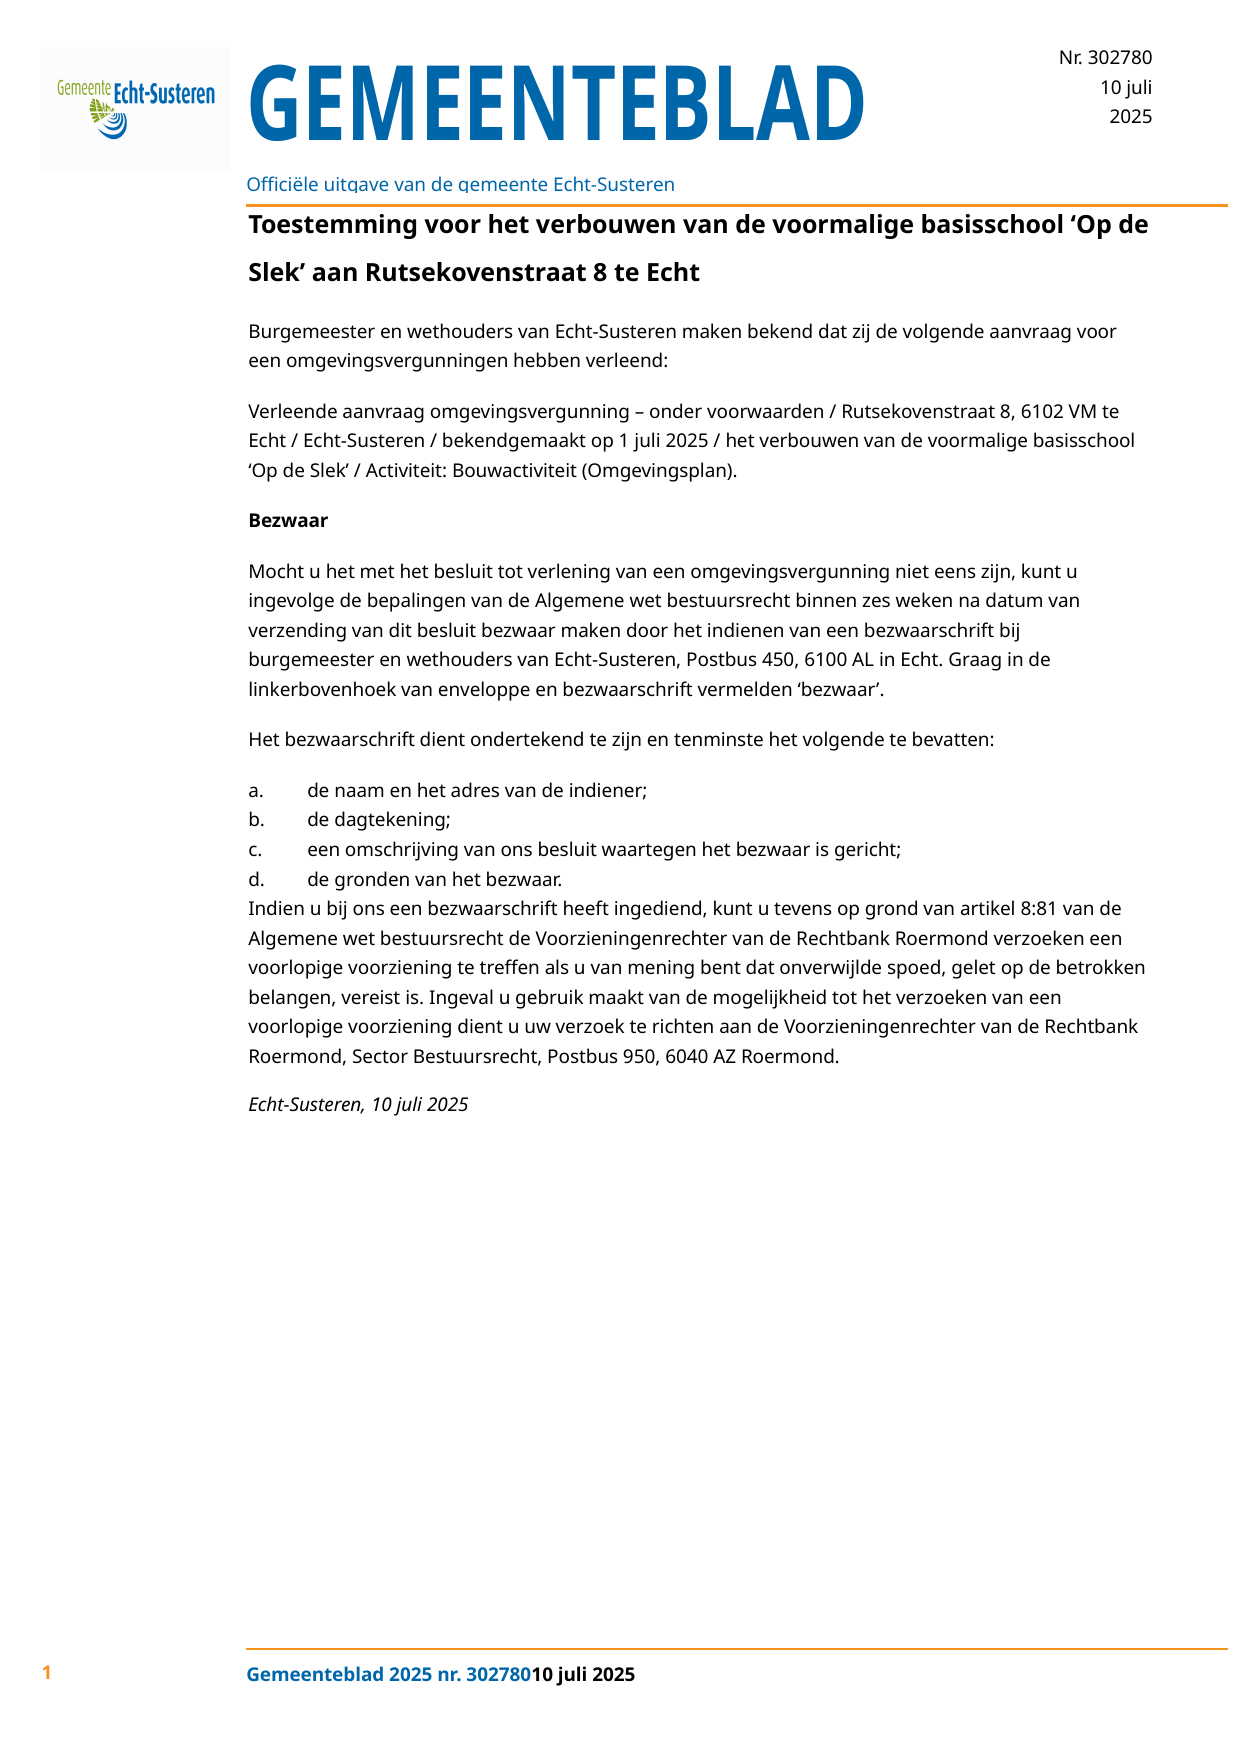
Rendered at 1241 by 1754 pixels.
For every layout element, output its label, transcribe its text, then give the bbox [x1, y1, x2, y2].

text Toestemming voor het verbouwen van de voormalige basisschool ‘Op de Slek’ aan Rutsekovenstraat 8 te Echt [248, 207, 1152, 288]
text Echt-Susteren, 10 juli 2025 [248, 1091, 1152, 1117]
text Verleende aanvraag omgevingsvergunning – onder voorwaarden / Rutsekovenstraat 8, 6102 VM te Echt / Echt-Susteren / bekendgemaakt op 1 juli 2025 / het verbouwen van de voormalige basisschool ‘Op de Slek’ / Activiteit: Bouwactiviteit (Omgevingsplan). [248, 398, 1152, 483]
picture [41, 47, 231, 172]
list de gronden van het bezwaar. [248, 866, 1152, 892]
text Mocht u het met het besluit tot verlening van een omgevingsvergunning niet eens zijn, kunt u ingevolge de bepalingen van de Algemene wet bestuursrecht binnen zes weken na datum van verzending van dit besluit bezwaar maken door het indienen van een bezwaarschrift bij burgemeester en wethouders van Echt-Susteren, Postbus 450, 6100 AL in Echt. Graag in de linkerbovenhoek van enveloppe en bezwaarschrift vermelden ‘bezwaar’. [248, 558, 1152, 702]
text Bezwaar [248, 507, 1152, 533]
text Het bezwaarschrift dient ondertekend te zijn en tenminste het volgende te bevatten: [248, 727, 1152, 752]
list de dagtekening; [248, 807, 1152, 832]
text Burgemeester en wethouders van Echt-Susteren maken bekend dat zij de volgende aanvraag voor een omgevingsvergunningen hebben verleend: [248, 318, 1152, 373]
text Indien u bij ons een bezwaarschrift heeft ingediend, kunt u tevens op grond van artikel 8:81 van de Algemene wet bestuursrecht de Voorzieningenrechter van de Rechtbank Roermond verzoeken een voorlopige voorziening te treffen als u van mening bent dat onverwijlde spoed, gelet op de betrokken belangen, vereist is. Ingeval u gebruik maakt van de mogelijkheid tot het verzoeken van een voorlopige voorziening dient u uw verzoek te richten aan de Voorzieningenrechter van de Rechtbank Roermond, Sector Bestuursrecht, Postbus 950, 6040 AZ Roermond. [248, 895, 1152, 1069]
list een omschrijving van ons besluit waartegen het bezwaar is gericht; [248, 836, 1152, 862]
list de naam en het adres van de indiener; [248, 777, 1152, 803]
